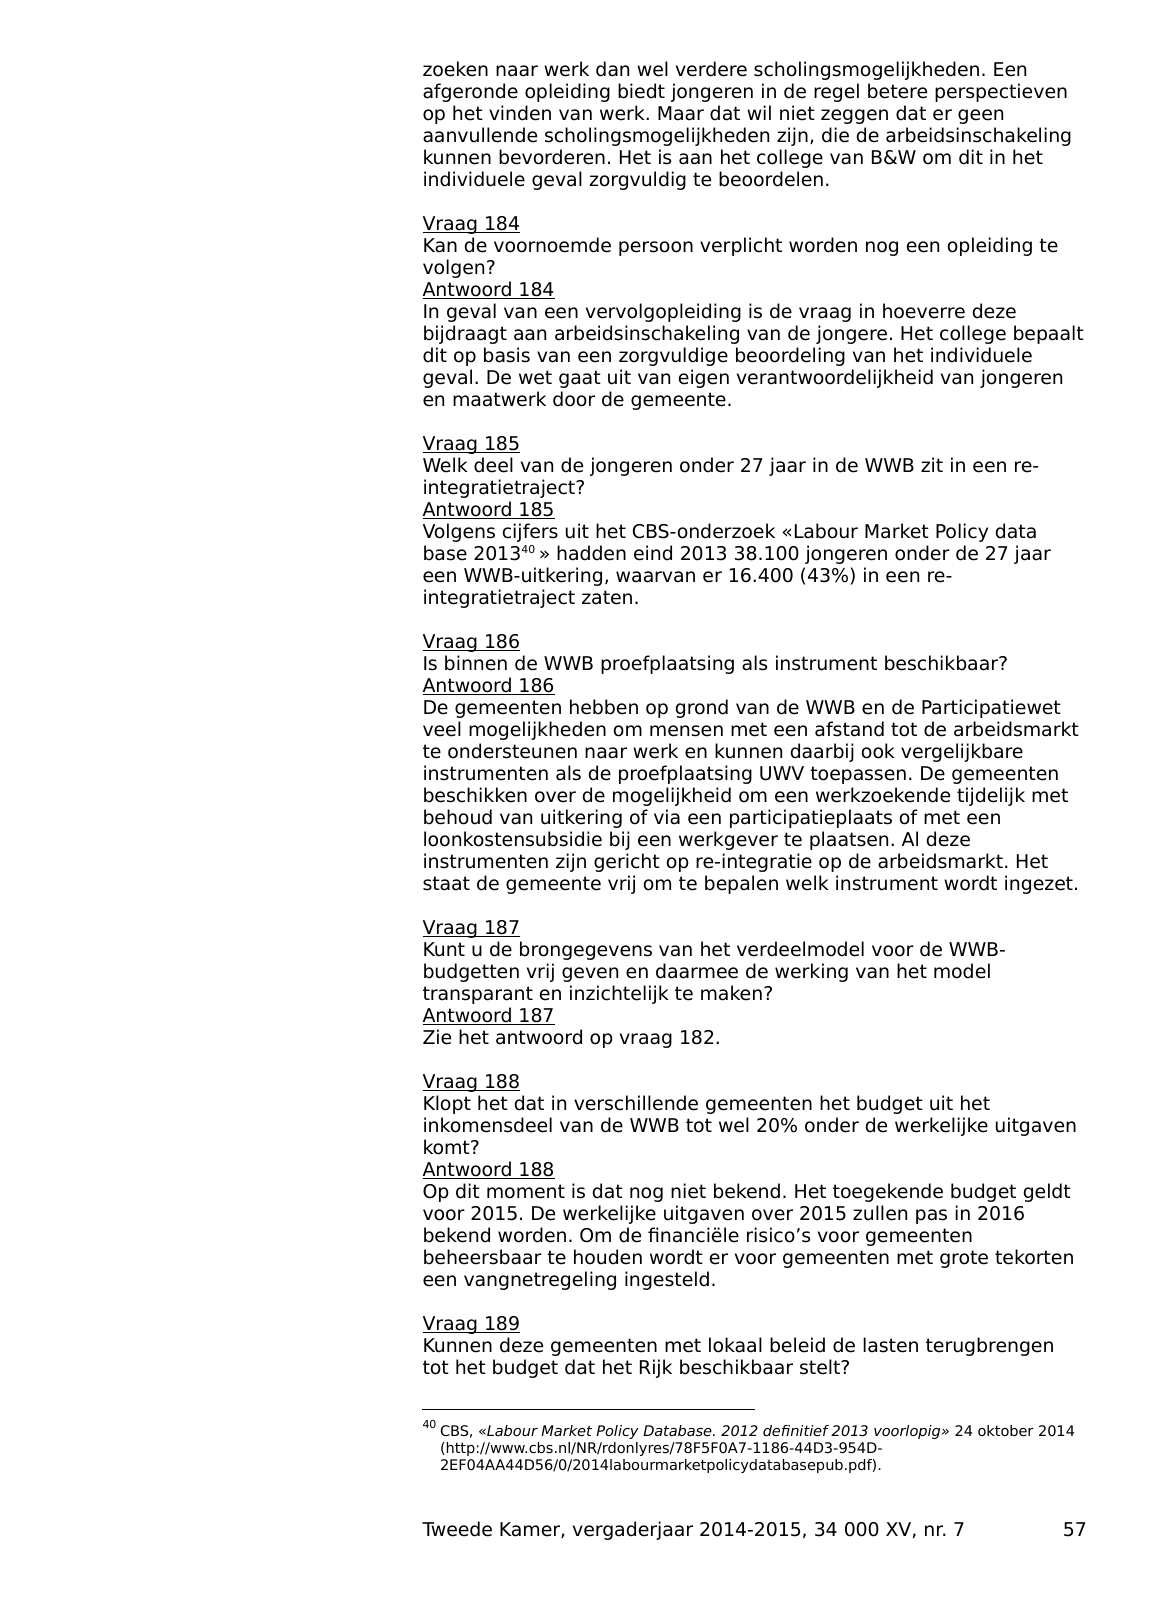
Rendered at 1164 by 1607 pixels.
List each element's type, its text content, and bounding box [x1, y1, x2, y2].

text Antwoord 188 [422, 1159, 1087, 1181]
text Op dit moment is dat nog niet bekend. Het toegekende budget geldt voor 2015. De werkelijke uitgaven over 2015 zullen pas in 2016 bekend worden. Om de financiële risico’s voor gemeenten beheersbaar te houden wordt er voor gemeenten met grote tekorten een vangnetregeling ingesteld. [422, 1181, 1087, 1291]
text Welk deel van de jongeren onder 27 jaar in de WWB zit in een re-integratietraject? [422, 455, 1087, 499]
text Vraag 187 [422, 917, 1087, 939]
text Vraag 188 [422, 1071, 1087, 1093]
text Volgens cijfers uit het CBS-onderzoek «Labour Market Policy data base 2013» hadden eind 2013 38.100 jongeren onder de 27 jaar een WWB-uitkering, waarvan er 16.400 (43%) in een re-integratietraject zaten. [422, 521, 1087, 609]
text zoeken naar werk dan wel verdere scholingsmogelijkheden. Een afgeronde opleiding biedt jongeren in de regel betere perspectieven op het vinden van werk. Maar dat wil niet zeggen dat er geen aanvullende scholingsmogelijkheden zijn, die de arbeidsinschakeling kunnen bevorderen. Het is aan het college van B&W om dit in het individuele geval zorgvuldig te beoordelen. [422, 59, 1087, 191]
text Antwoord 187 [422, 1005, 1087, 1027]
text In geval van een vervolgopleiding is de vraag in hoeverre deze bijdraagt aan arbeidsinschakeling van de jongere. Het college bepaalt dit op basis van een zorgvuldige beoordeling van het individuele geval. De wet gaat uit van eigen verantwoordelijkheid van jongeren en maatwerk door de gemeente. [422, 301, 1087, 411]
text Antwoord 186 [422, 675, 1087, 697]
text Zie het antwoord op vraag 182. [422, 1027, 1087, 1049]
text Klopt het dat in verschillende gemeenten het budget uit het inkomensdeel van de WWB tot wel 20% onder de werkelijke uitgaven komt? [422, 1093, 1087, 1159]
text Is binnen de WWB proefplaatsing als instrument beschikbaar? [422, 653, 1087, 675]
text Antwoord 184 [422, 279, 1087, 301]
text Kunt u de brongegevens van het verdeelmodel voor de WWB-budgetten vrij geven en daarmee de werking van het model transparant en inzichtelijk te maken? [422, 939, 1087, 1005]
text Vraag 185 [422, 433, 1087, 455]
text Vraag 184 [422, 213, 1087, 235]
text CBS, «Labour Market Policy Database. 2012 definitief 2013 voorlopig» 24 oktober 2014 (http://www.cbs.nl/NR/rdonlyres/78F5F0A7-1186-44D3-954D-2EF04AA44D56/0/2014labourmarketpolicydatabasepub.pdf). [422, 1418, 1087, 1474]
text Vraag 189 [422, 1313, 1087, 1335]
text Antwoord 185 [422, 499, 1087, 521]
text Vraag 186 [422, 631, 1087, 653]
text Kan de voornoemde persoon verplicht worden nog een opleiding te volgen? [422, 235, 1087, 279]
text De gemeenten hebben op grond van de WWB en de Participatiewet veel mogelijkheden om mensen met een afstand tot de arbeidsmarkt te ondersteunen naar werk en kunnen daarbij ook vergelijkbare instrumenten als de proefplaatsing UWV toepassen. De gemeenten beschikken over de mogelijkheid om een werkzoekende tijdelijk met behoud van uitkering of via een participatieplaats of met een loonkostensubsidie bij een werkgever te plaatsen. Al deze instrumenten zijn gericht op re-integratie op de arbeidsmarkt. Het staat de gemeente vrij om te bepalen welk instrument wordt ingezet. [422, 697, 1087, 895]
text Kunnen deze gemeenten met lokaal beleid de lasten terugbrengen tot het budget dat het Rijk beschikbaar stelt? [422, 1335, 1087, 1379]
